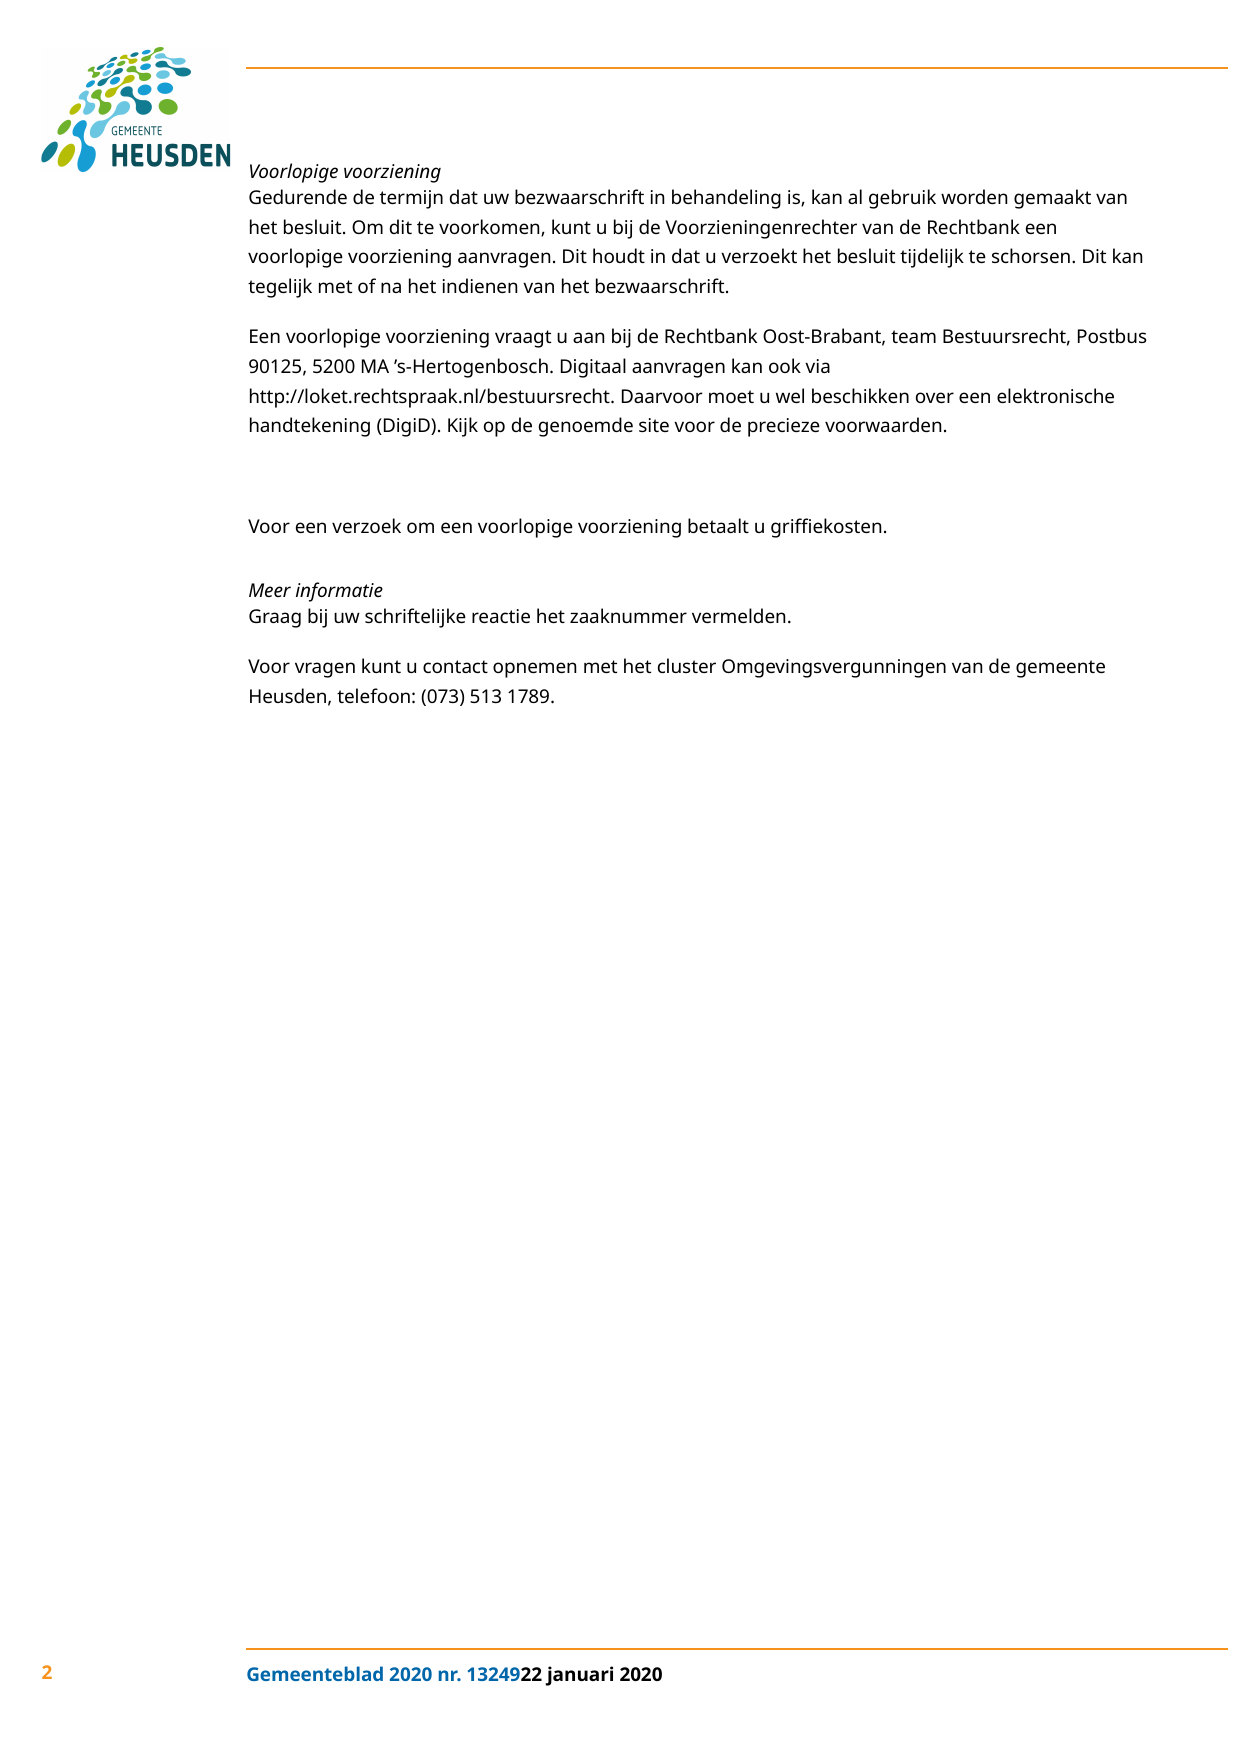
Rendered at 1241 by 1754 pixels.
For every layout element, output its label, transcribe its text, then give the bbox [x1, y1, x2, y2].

text Gedurende de termijn dat uw bezwaarschrift in behandeling is, kan al gebruik worden gemaakt van het besluit. Om dit te voorkomen, kunt u bij de Voorzieningenrechter van de Rechtbank een voorlopige voorziening aanvragen. Dit houdt in dat u verzoekt het besluit tijdelijk te schorsen. Dit kan tegelijk met of na het indienen van het bezwaarschrift. [248, 184, 1152, 299]
text Graag bij uw schriftelijke reactie het zaaknummer vermelden. [248, 603, 1152, 629]
text Voorlopige voorziening [248, 159, 1152, 184]
picture [41, 47, 231, 172]
text Voor vragen kunt u contact opnemen met het cluster Omgevingsvergunningen van de gemeente Heusden, telefoon: (073) 513 1789. [248, 653, 1152, 709]
text Meer informatie [248, 577, 1152, 603]
text Voor een verzoek om een voorlopige voorziening betaalt u griffiekosten. [248, 513, 1152, 539]
text Een voorlopige voorziening vraagt u aan bij de Rechtbank Oost-Brabant, team Bestuursrecht, Postbus 90125, 5200 MA ’s-Hertogenbosch. Digitaal aanvragen kan ook via http://loket.rechtspraak.nl/bestuursrecht. Daarvoor moet u wel beschikken over een elektronische handtekening (DigiD). Kijk op de genoemde site voor de precieze voorwaarden. [248, 324, 1152, 438]
